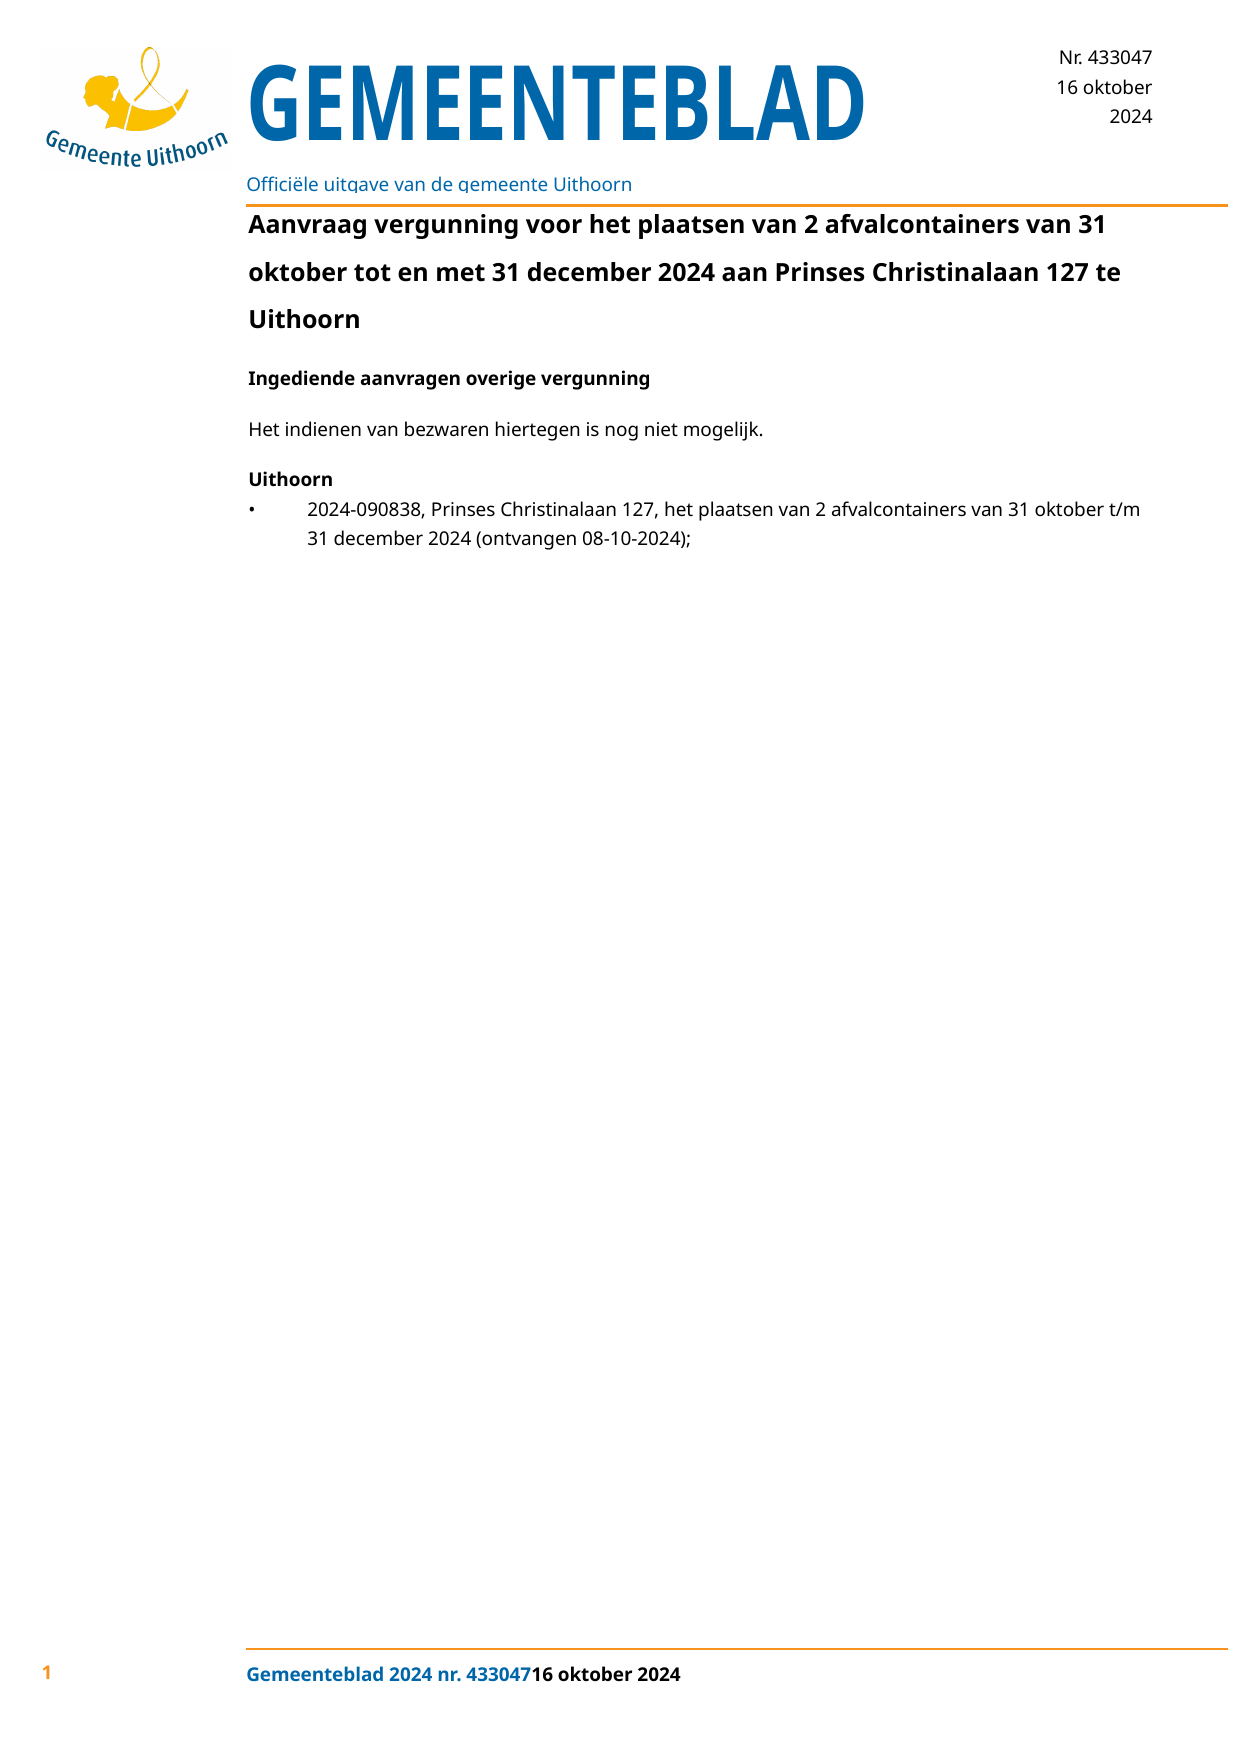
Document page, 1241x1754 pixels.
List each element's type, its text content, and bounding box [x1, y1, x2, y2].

text Het indienen van bezwaren hiertegen is nog niet mogelijk. [248, 416, 1152, 442]
picture [41, 47, 231, 172]
list 2024-090838, Prinses Christinalaan 127, het plaatsen van 2 afvalcontainers van 31 oktober t/m 31 december 2024 (ontvangen 08-10-2024); [248, 496, 1152, 551]
text Ingediende aanvragen overige vergunning [248, 366, 1152, 391]
text Uithoorn [248, 466, 1152, 492]
text Aanvraag vergunning voor het plaatsen van 2 afvalcontainers van 31 oktober tot en met 31 december 2024 aan Prinses Christinalaan 127 te Uithoorn [248, 207, 1152, 336]
